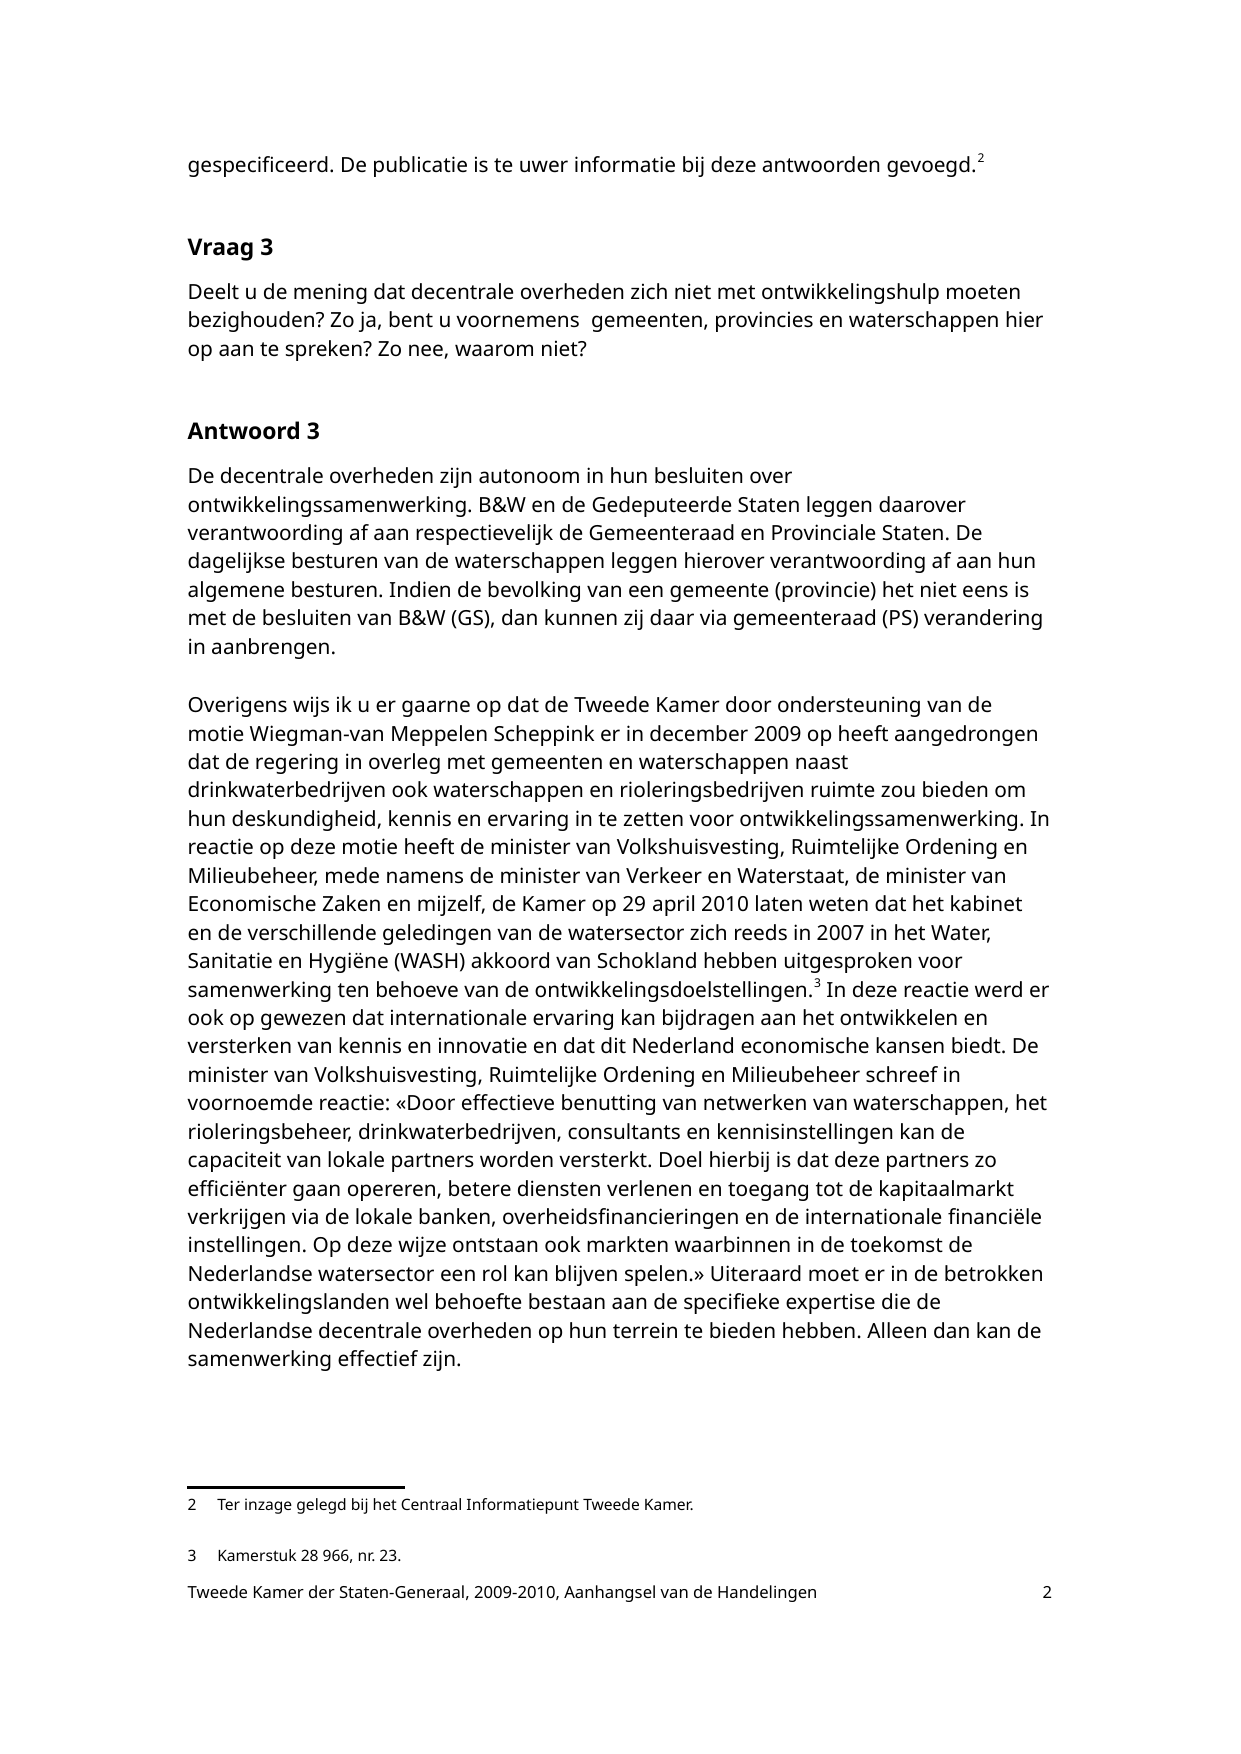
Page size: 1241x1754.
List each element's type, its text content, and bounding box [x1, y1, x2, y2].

text Kamerstuk 28 966, nr. 23. [187, 1538, 1053, 1566]
text gespecificeerd. De publicatie is te uwer informatie bij deze antwoorden gevoegd. [187, 150, 1053, 178]
text Deelt u de mening dat decentrale overheden zich niet met ontwikkelingshulp moeten bezighouden? Zo ja, bent u voornemens gemeenten, provincies en waterschappen hier op aan te spreken? Zo nee, waarom niet? [187, 277, 1053, 362]
text Ter inzage gelegd bij het Centraal Informatiepunt Tweede Kamer. [187, 1479, 1053, 1508]
text Overigens wijs ik u er gaarne op dat de Tweede Kamer door ondersteuning van de motie Wiegman-van Meppelen Scheppink er in december 2009 op heeft aangedrongen dat de regering in overleg met gemeenten en waterschappen naast drinkwaterbedrijven ook waterschappen en rioleringsbedrijven ruimte zou bieden om hun deskundigheid, kennis en ervaring in te zetten voor ontwikkelingssamenwerking. In reactie op deze motie heeft de minister van Volkshuisvesting, Ruimtelijke Ordening en Milieubeheer, mede namens de minister van Verkeer en Waterstaat, de minister van Economische Zaken en mijzelf, de Kamer op 29 april 2010 laten weten dat het kabinet en de verschillende geledingen van de watersector zich reeds in 2007 in het Water, Sanitatie en Hygiëne (WASH) akkoord van Schokland hebben uitgesproken voor samenwerking ten behoeve van de ontwikkelingsdoelstellingen. In deze reactie werd er ook op gewezen dat internationale ervaring kan bijdragen aan het ontwikkelen en versterken van kennis en innovatie en dat dit Nederland economische kansen biedt. De minister van Volkshuisvesting, Ruimtelijke Ordening en Milieubeheer schreef in voornoemde reactie: «Door effectieve benutting van netwerken van waterschappen, het rioleringsbeheer, drinkwaterbedrijven, consultants en kennisinstellingen kan de capaciteit van lokale partners worden versterkt. Doel hierbij is dat deze partners zo efficiënter gaan opereren, betere diensten verlenen en toegang tot de kapitaalmarkt verkrijgen via de lokale banken, overheidsfinancieringen en de internationale financiële instellingen. Op deze wijze ontstaan ook markten waarbinnen in de toekomst de Nederlandse watersector een rol kan blijven spelen.» Uiteraard moet er in de betrokken ontwikkelingslanden wel behoefte bestaan aan de specifieke expertise die de Nederlandse decentrale overheden op hun terrein te bieden hebben. Alleen dan kan de samenwerking effectief zijn. [187, 690, 1053, 1373]
subtitle Vraag 3 [187, 231, 1053, 262]
text De decentrale overheden zijn autonoom in hun besluiten over ontwikkelingssamenwerking. B&W en de Gedeputeerde Staten leggen daarover verantwoording af aan respectievelijk de Gemeenteraad en Provinciale Staten. De dagelijkse besturen van de waterschappen leggen hierover verantwoording af aan hun algemene besturen. Indien de bevolking van een gemeente (provincie) het niet eens is met de besluiten van B&W (GS), dan kunnen zij daar via gemeenteraad (PS) verandering in aanbrengen. [187, 461, 1053, 660]
subtitle Antwoord 3 [187, 415, 1053, 446]
